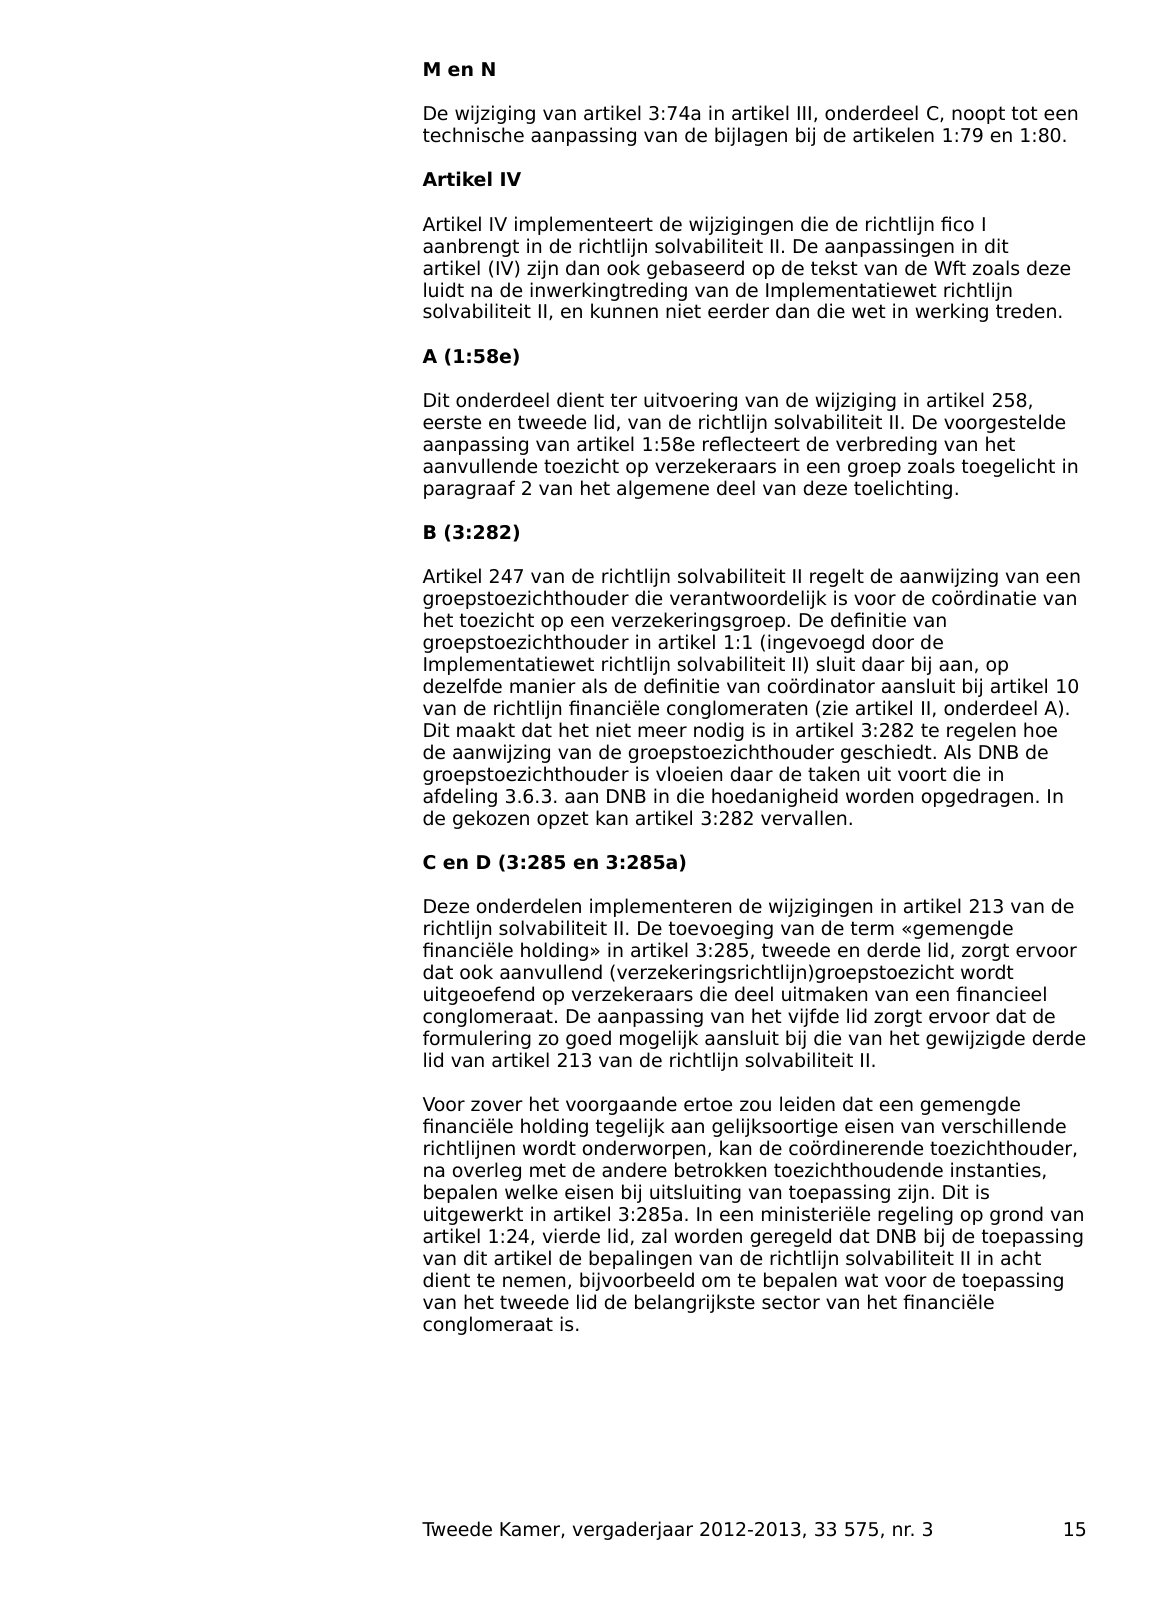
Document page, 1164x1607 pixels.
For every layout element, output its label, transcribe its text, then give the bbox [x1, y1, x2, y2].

text Deze onderdelen implementeren de wijzigingen in artikel 213 van de richtlijn solvabiliteit II. De toevoeging van de term «gemengde financiële holding» in artikel 3:285, tweede en derde lid, zorgt ervoor dat ook aanvullend (verzekeringsrichtlijn)groepstoezicht wordt uitgeoefend op verzekeraars die deel uitmaken van een financieel conglomeraat. De aanpassing van het vijfde lid zorgt ervoor dat de formulering zo goed mogelijk aansluit bij die van het gewijzigde derde lid van artikel 213 van de richtlijn solvabiliteit II. [422, 896, 1087, 1072]
text Artikel IV implementeert de wijzigingen die de richtlijn fico I aanbrengt in de richtlijn solvabiliteit II. De aanpassingen in dit artikel (IV) zijn dan ook gebaseerd op de tekst van de Wft zoals deze luidt na de inwerkingtreding van de Implementatiewet richtlijn solvabiliteit II, en kunnen niet eerder dan die wet in werking treden. [422, 213, 1087, 323]
subtitle Artikel IV [422, 169, 1087, 191]
subtitle A (1:58e) [422, 346, 1087, 368]
subtitle M en N [422, 59, 1087, 81]
text Voor zover het voorgaande ertoe zou leiden dat een gemengde financiële holding tegelijk aan gelijksoortige eisen van verschillende richtlijnen wordt onderworpen, kan de coördinerende toezichthouder, na overleg met de andere betrokken toezichthoudende instanties, bepalen welke eisen bij uitsluiting van toepassing zijn. Dit is uitgewerkt in artikel 3:285a. In een ministeriële regeling op grond van artikel 1:24, vierde lid, zal worden geregeld dat DNB bij de toepassing van dit artikel de bepalingen van de richtlijn solvabiliteit II in acht dient te nemen, bijvoorbeeld om te bepalen wat voor de toepassing van het tweede lid de belangrijkste sector van het financiële conglomeraat is. [422, 1094, 1087, 1336]
text Artikel 247 van de richtlijn solvabiliteit II regelt de aanwijzing van een groepstoezichthouder die verantwoordelijk is voor de coördinatie van het toezicht op een verzekeringsgroep. De definitie van groepstoezichthouder in artikel 1:1 (ingevoegd door de Implementatiewet richtlijn solvabiliteit II) sluit daar bij aan, op dezelfde manier als de definitie van coördinator aansluit bij artikel 10 van de richtlijn financiële conglomeraten (zie artikel II, onderdeel A). Dit maakt dat het niet meer nodig is in artikel 3:282 te regelen hoe de aanwijzing van de groepstoezichthouder geschiedt. Als DNB de groepstoezichthouder is vloeien daar de taken uit voort die in afdeling 3.6.3. aan DNB in die hoedanigheid worden opgedragen. In de gekozen opzet kan artikel 3:282 vervallen. [422, 566, 1087, 830]
subtitle B (3:282) [422, 522, 1087, 544]
text Dit onderdeel dient ter uitvoering van de wijziging in artikel 258, eerste en tweede lid, van de richtlijn solvabiliteit II. De voorgestelde aanpassing van artikel 1:58e reflecteert de verbreding van het aanvullende toezicht op verzekeraars in een groep zoals toegelicht in paragraaf 2 van het algemene deel van deze toelichting. [422, 390, 1087, 500]
subtitle C en D (3:285 en 3:285a) [422, 852, 1087, 874]
text De wijziging van artikel 3:74a in artikel III, onderdeel C, noopt tot een technische aanpassing van de bijlagen bij de artikelen 1:79 en 1:80. [422, 103, 1087, 147]
